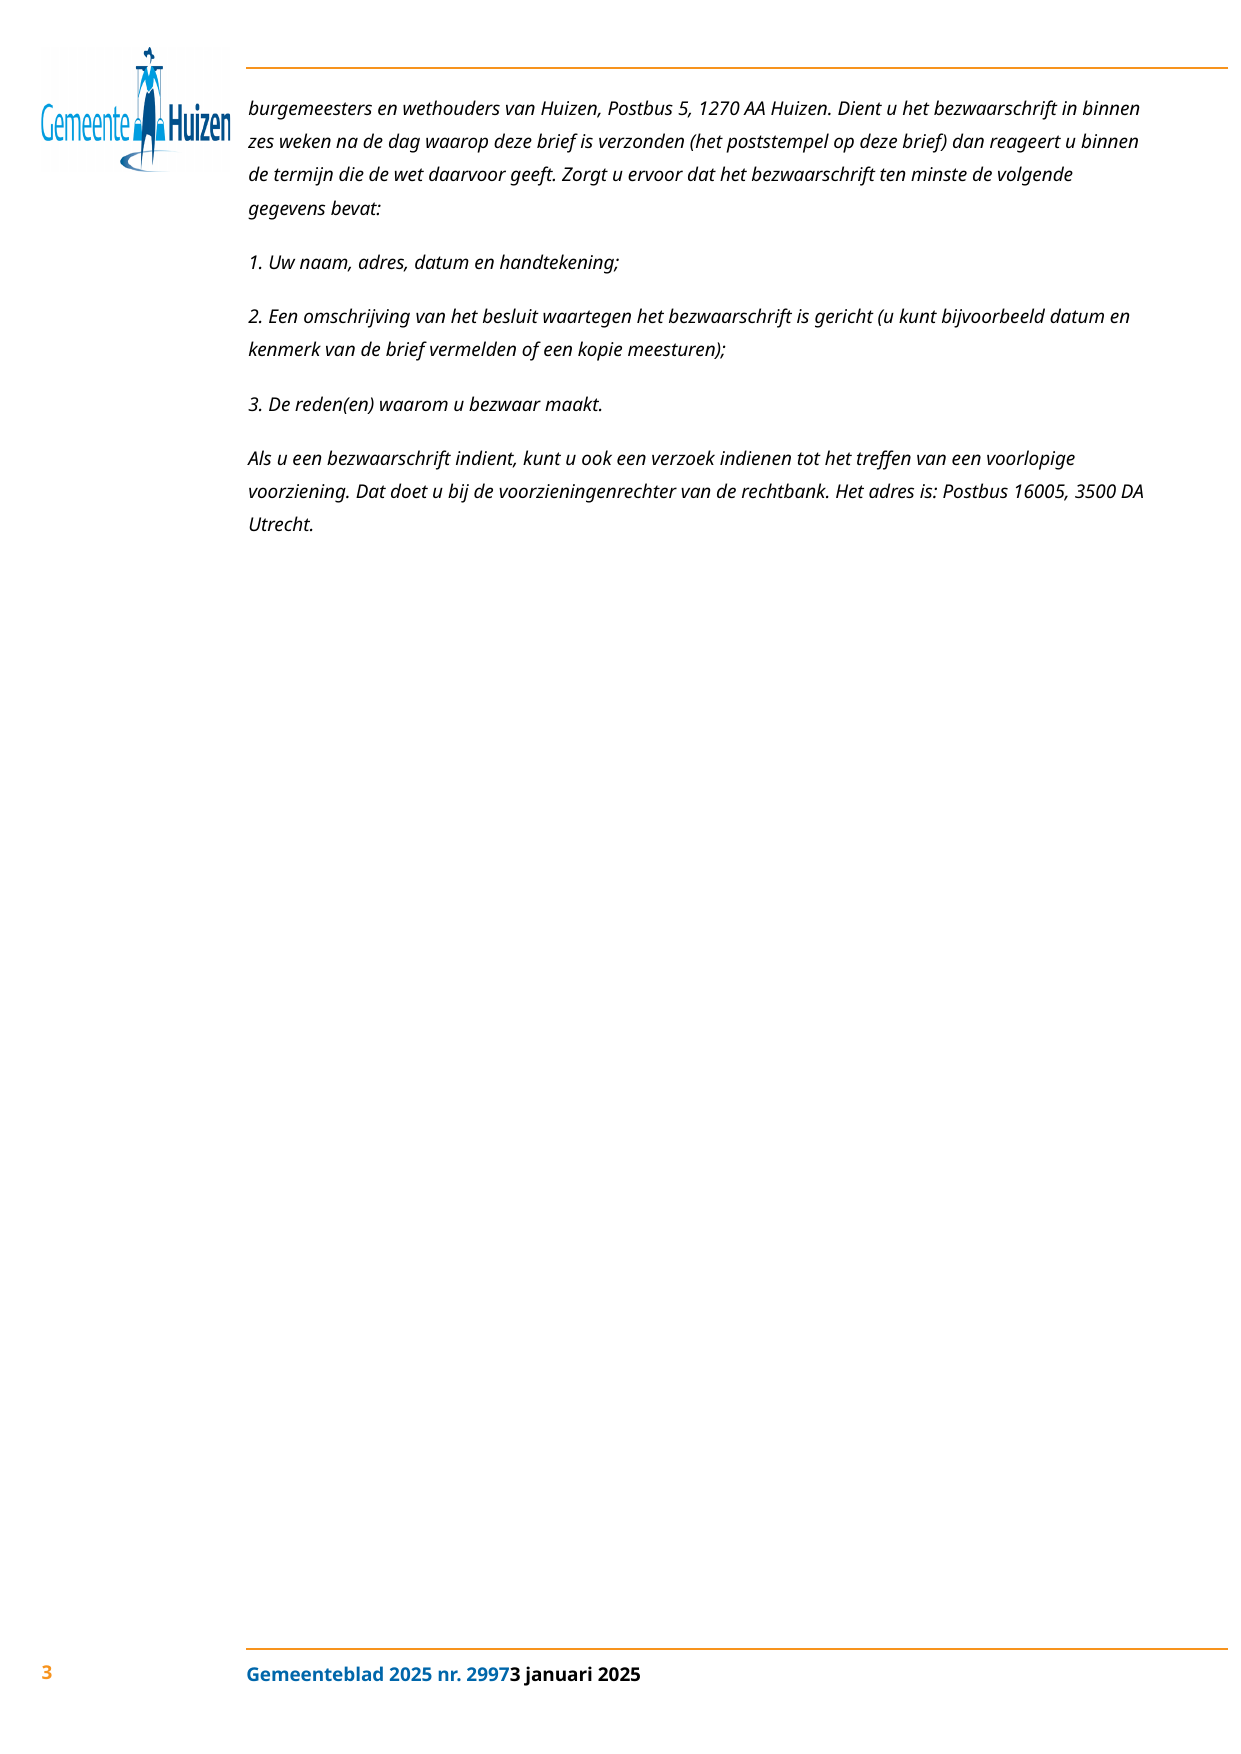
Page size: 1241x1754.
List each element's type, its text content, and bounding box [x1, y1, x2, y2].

text 1. Uw naam, adres, datum en handtekening; [248, 249, 1152, 275]
text Als u een bezwaarschrift indient, kunt u ook een verzoek indienen tot het treffen van een voorlopige voorziening. Dat doet u bij de voorzieningenrechter van de rechtbank. Het adres is: Postbus 16005, 3500 DA Utrecht. [248, 445, 1152, 537]
picture [41, 47, 231, 172]
text burgemeesters en wethouders van Huizen, Postbus 5, 1270 AA Huizen. Dient u het bezwaarschrift in binnen zes weken na de dag waarop deze brief is verzonden (het poststempel op deze brief) dan reageert u binnen de termijn die de wet daarvoor geeft. Zorgt u ervoor dat het bezwaarschrift ten minste de volgende gegevens bevat: [248, 95, 1152, 221]
text 3. De reden(en) waarom u bezwaar maakt. [248, 391, 1152, 416]
text 2. Een omschrijving van het besluit waartegen het bezwaarschrift is gericht (u kunt bijvoorbeeld datum en kenmerk van de brief vermelden of een kopie meesturen); [248, 303, 1152, 362]
